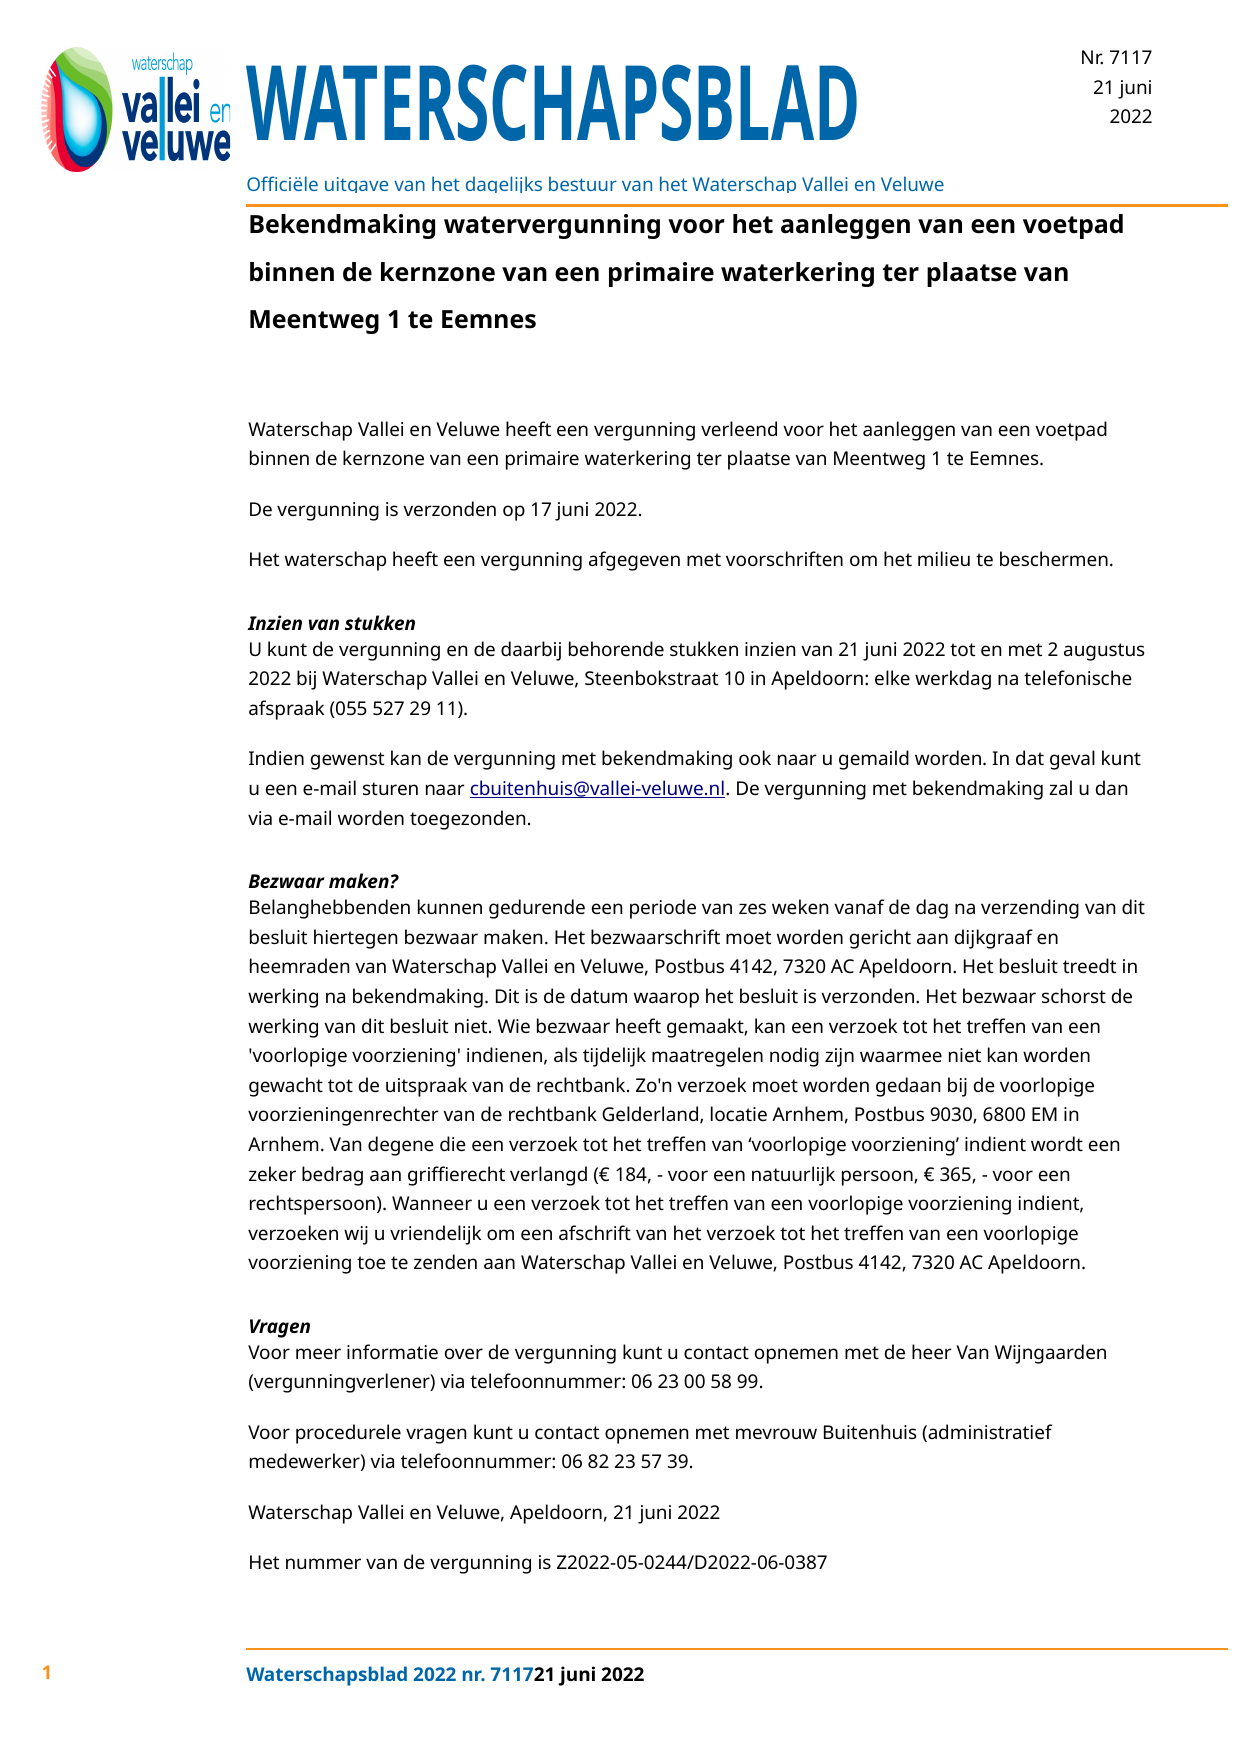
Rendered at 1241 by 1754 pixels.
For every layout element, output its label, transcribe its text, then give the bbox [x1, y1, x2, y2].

text Belanghebbenden kunnen gedurende een periode van zes weken vanaf de dag na verzending van dit besluit hiertegen bezwaar maken. Het bezwaarschrift moet worden gericht aan dijkgraaf en heemraden van Waterschap Vallei en Veluwe, Postbus 4142, 7320 AC Apeldoorn. Het besluit treedt in werking na bekendmaking. Dit is de datum waarop het besluit is verzonden. Het bezwaar schorst de werking van dit besluit niet. Wie bezwaar heeft gemaakt, kan een verzoek tot het treffen van een 'voorlopige voorziening' indienen, als tijdelijk maatregelen nodig zijn waarmee niet kan worden gewacht tot de uitspraak van de rechtbank. Zo'n verzoek moet worden gedaan bij de voorlopige voorzieningenrechter van de rechtbank Gelderland, locatie Arnhem, Postbus 9030, 6800 EM in Arnhem. Van degene die een verzoek tot het treffen van ‘voorlopige voorziening’ indient wordt een zeker bedrag aan griffierecht verlangd (€ 184, - voor een natuurlijk persoon, € 365, - voor een rechtspersoon). Wanneer u een verzoek tot het treffen van een voorlopige voorziening indient, verzoeken wij u vriendelijk om een afschrift van het verzoek tot het treffen van een voorlopige voorziening toe te zenden aan Waterschap Vallei en Veluwe, Postbus 4142, 7320 AC Apeldoorn. [248, 894, 1152, 1275]
text U kunt de vergunning en de daarbij behorende stukken inzien van 21 juni 2022 tot en met 2 augustus 2022 bij Waterschap Vallei en Veluwe, Steenbokstraat 10 in Apeldoorn: elke werkdag na telefonische afspraak (055 527 29 11). [248, 636, 1152, 721]
text Vragen [248, 1313, 1152, 1339]
text Bezwaar maken? [248, 869, 1152, 894]
picture [41, 47, 231, 172]
text Voor procedurele vragen kunt u contact opnemen met mevrouw Buitenhuis (administratief medewerker) via telefoonnummer: 06 82 23 57 39. [248, 1419, 1152, 1474]
text Indien gewenst kan de vergunning met bekendmaking ook naar u gemaild worden. In dat geval kunt u een e-mail sturen naar cbuitenhuis@vallei-veluwe.nl. De vergunning met bekendmaking zal u dan via e-mail worden toegezonden. [248, 746, 1152, 831]
text Waterschap Vallei en Veluwe, Apeldoorn, 21 juni 2022 [248, 1499, 1152, 1525]
text Het nummer van de vergunning is Z2022-05-0244/D2022-06-0387 [248, 1549, 1152, 1575]
text Het waterschap heeft een vergunning afgegeven met voorschriften om het milieu te beschermen. [248, 546, 1152, 572]
text De vergunning is verzonden op 17 juni 2022. [248, 496, 1152, 522]
text Waterschap Vallei en Veluwe heeft een vergunning verleend voor het aanleggen van een voetpad binnen de kernzone van een primaire waterkering ter plaatse van Meentweg 1 te Eemnes. [248, 416, 1152, 471]
text Inzien van stukken [248, 610, 1152, 636]
text Voor meer informatie over de vergunning kunt u contact opnemen met de heer Van Wijngaarden (vergunningverlener) via telefoonnummer: 06 23 00 58 99. [248, 1339, 1152, 1394]
text Bekendmaking watervergunning voor het aanleggen van een voetpad binnen de kernzone van een primaire waterkering ter plaatse van Meentweg 1 te Eemnes [248, 207, 1152, 336]
